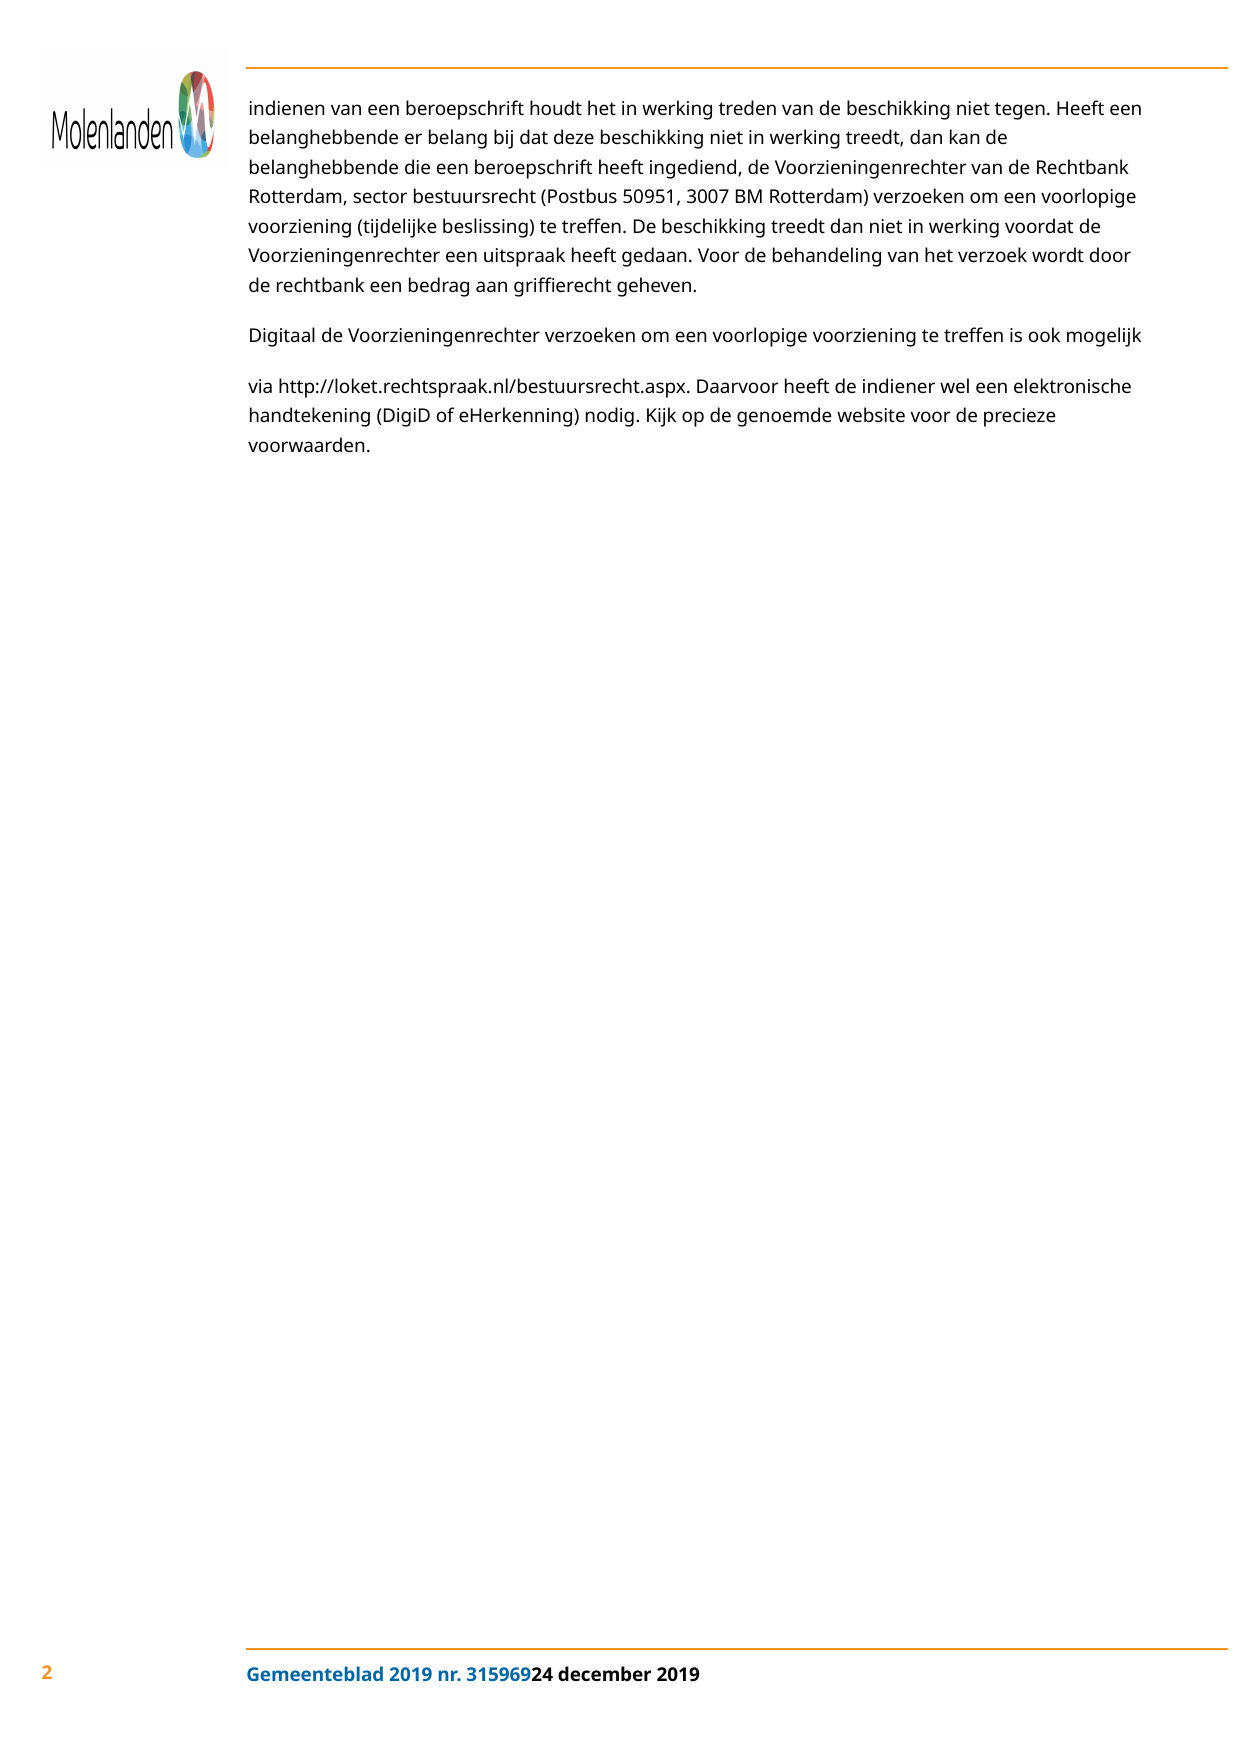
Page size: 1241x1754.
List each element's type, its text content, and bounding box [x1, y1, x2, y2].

picture [41, 47, 231, 172]
text indienen van een beroepschrift houdt het in werking treden van de beschikking niet tegen. Heeft een belanghebbende er belang bij dat deze beschikking niet in werking treedt, dan kan de belanghebbende die een beroepschrift heeft ingediend, de Voorzieningenrechter van de Rechtbank Rotterdam, sector bestuursrecht (Postbus 50951, 3007 BM Rotterdam) verzoeken om een voorlopige voorziening (tijdelijke beslissing) te treffen. De beschikking treedt dan niet in werking voordat de Voorzieningenrechter een uitspraak heeft gedaan. Voor de behandeling van het verzoek wordt door de rechtbank een bedrag aan griffierecht geheven. [248, 95, 1152, 298]
text via http://loket.rechtspraak.nl/bestuursrecht.aspx. Daarvoor heeft de indiener wel een elektronische handtekening (DigiD of eHerkenning) nodig. Kijk op de genoemde website voor de precieze voorwaarden. [248, 373, 1152, 458]
text Digitaal de Voorzieningenrechter verzoeken om een voorlopige voorziening te treffen is ook mogelijk [248, 323, 1152, 348]
